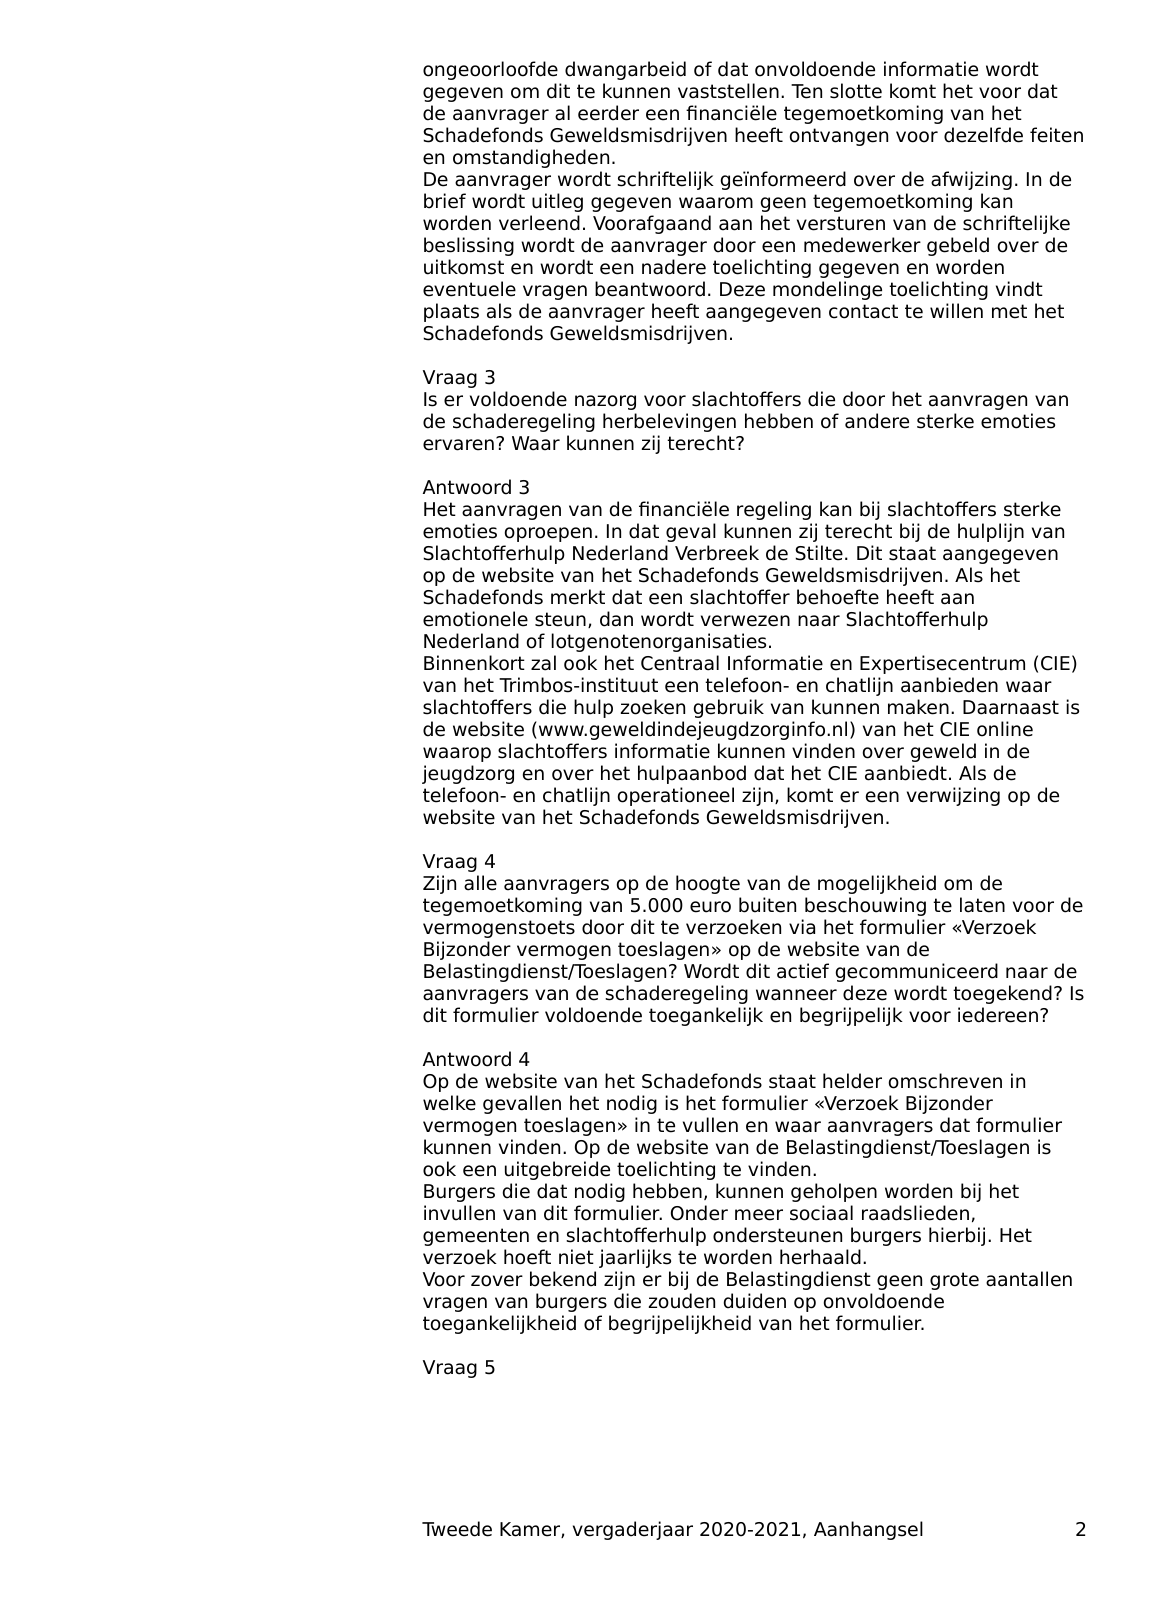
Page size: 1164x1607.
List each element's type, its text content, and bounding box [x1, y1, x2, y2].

text Het aanvragen van de financiële regeling kan bij slachtoffers sterke emoties oproepen. In dat geval kunnen zij terecht bij de hulplijn van Slachtofferhulp Nederland Verbreek de Stilte. Dit staat aangegeven op de website van het Schadefonds Geweldsmisdrijven. Als het Schadefonds merkt dat een slachtoffer behoefte heeft aan emotionele steun, dan wordt verwezen naar Slachtofferhulp Nederland of lotgenotenorganisaties. [422, 499, 1087, 653]
text Voor zover bekend zijn er bij de Belastingdienst geen grote aantallen vragen van burgers die zouden duiden op onvoldoende toegankelijkheid of begrijpelijkheid van het formulier. [422, 1269, 1087, 1335]
text Burgers die dat nodig hebben, kunnen geholpen worden bij het invullen van dit formulier. Onder meer sociaal raadslieden, gemeenten en slachtofferhulp ondersteunen burgers hierbij. Het verzoek hoeft niet jaarlijks te worden herhaald. [422, 1181, 1087, 1269]
text ongeoorloofde dwangarbeid of dat onvoldoende informatie wordt gegeven om dit te kunnen vaststellen. Ten slotte komt het voor dat de aanvrager al eerder een financiële tegemoetkoming van het Schadefonds Geweldsmisdrijven heeft ontvangen voor dezelfde feiten en omstandigheden. [422, 59, 1087, 169]
text Antwoord 4 [422, 1049, 1087, 1071]
text Vraag 4 [422, 851, 1087, 873]
text Is er voldoende nazorg voor slachtoffers die door het aanvragen van de schaderegeling herbelevingen hebben of andere sterke emoties ervaren? Waar kunnen zij terecht? [422, 389, 1087, 455]
text Antwoord 3 [422, 477, 1087, 499]
text Binnenkort zal ook het Centraal Informatie en Expertisecentrum (CIE) van het Trimbos-instituut een telefoon- en chatlijn aanbieden waar slachtoffers die hulp zoeken gebruik van kunnen maken. Daarnaast is de website (www.geweldindejeugdzorginfo.nl) van het CIE online waarop slachtoffers informatie kunnen vinden over geweld in de jeugdzorg en over het hulpaanbod dat het CIE aanbiedt. Als de telefoon- en chatlijn operationeel zijn, komt er een verwijzing op de website van het Schadefonds Geweldsmisdrijven. [422, 653, 1087, 829]
text Vraag 5 [422, 1357, 1087, 1379]
text Zijn alle aanvragers op de hoogte van de mogelijkheid om de tegemoetkoming van 5.000 euro buiten beschouwing te laten voor de vermogenstoets door dit te verzoeken via het formulier «Verzoek Bijzonder vermogen toeslagen» op de website van de Belastingdienst/Toeslagen? Wordt dit actief gecommuniceerd naar de aanvragers van de schaderegeling wanneer deze wordt toegekend? Is dit formulier voldoende toegankelijk en begrijpelijk voor iedereen? [422, 873, 1087, 1027]
text Vraag 3 [422, 367, 1087, 389]
text Op de website van het Schadefonds staat helder omschreven in welke gevallen het nodig is het formulier «Verzoek Bijzonder vermogen toeslagen» in te vullen en waar aanvragers dat formulier kunnen vinden. Op de website van de Belastingdienst/Toeslagen is ook een uitgebreide toelichting te vinden. [422, 1071, 1087, 1181]
text De aanvrager wordt schriftelijk geïnformeerd over de afwijzing. In de brief wordt uitleg gegeven waarom geen tegemoetkoming kan worden verleend. Voorafgaand aan het versturen van de schriftelijke beslissing wordt de aanvrager door een medewerker gebeld over de uitkomst en wordt een nadere toelichting gegeven en worden eventuele vragen beantwoord. Deze mondelinge toelichting vindt plaats als de aanvrager heeft aangegeven contact te willen met het Schadefonds Geweldsmisdrijven. [422, 169, 1087, 345]
